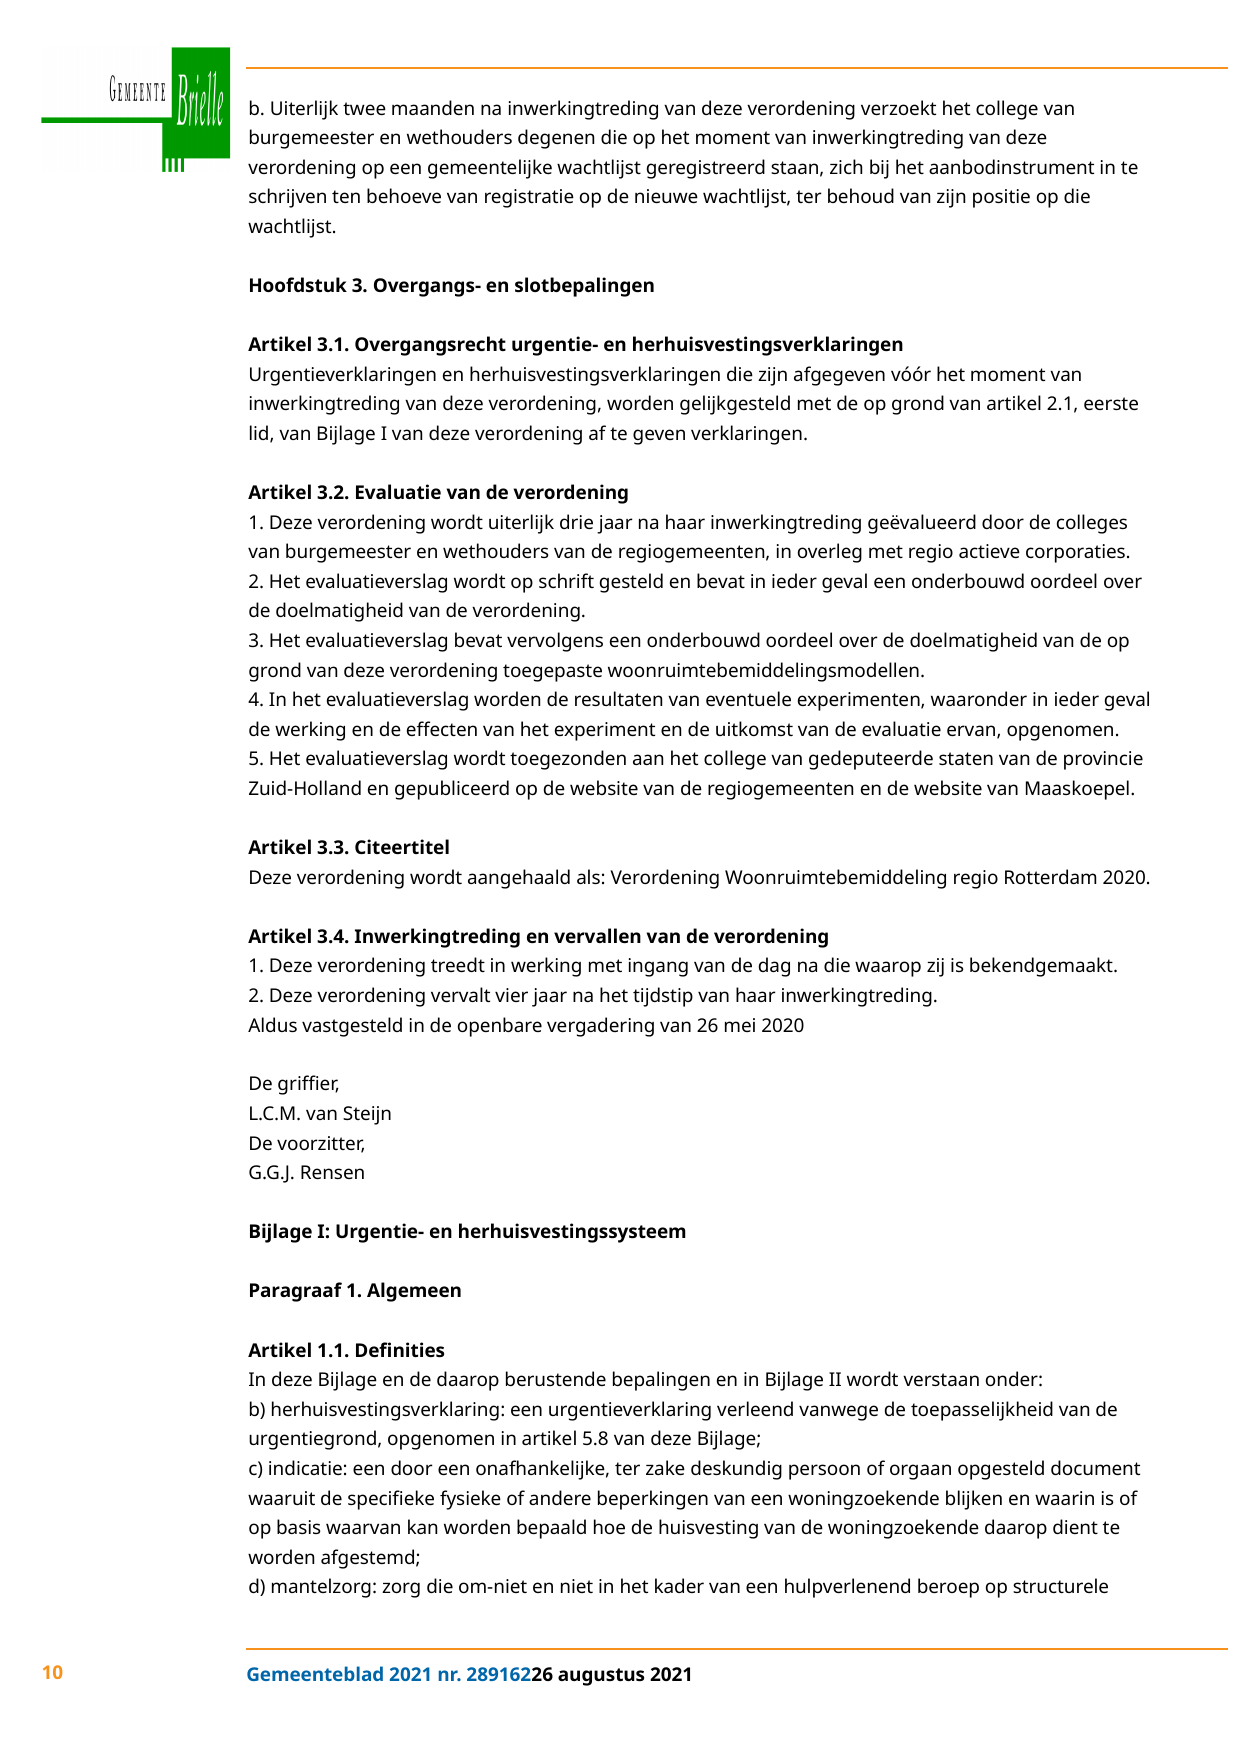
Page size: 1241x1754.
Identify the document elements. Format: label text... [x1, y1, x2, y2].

text b) herhuisvestingsverklaring: een urgentieverklaring verleend vanwege de toepasselijkheid van de urgentiegrond, opgenomen in artikel 5.8 van deze Bijlage; [248, 1396, 1152, 1451]
text Deze verordening wordt aangehaald als: Verordening Woonruimtebemiddeling regio Rotterdam 2020. [248, 864, 1152, 890]
text 4. In het evaluatieverslag worden de resultaten van eventuele experimenten, waaronder in ieder geval de werking en de effecten van het experiment en de uitkomst van de evaluatie ervan, opgenomen. [248, 686, 1152, 742]
text Artikel 3.3. Citeertitel [248, 834, 1152, 860]
text G.G.J. Rensen [248, 1159, 1152, 1185]
text 1. Deze verordening wordt uiterlijk drie jaar na haar inwerkingtreding geëvalueerd door de colleges van burgemeester en wethouders van de regiogemeenten, in overleg met regio actieve corporaties. [248, 509, 1152, 564]
text De voorzitter, [248, 1130, 1152, 1155]
text Hoofdstuk 3. Overgangs- en slotbepalingen [248, 272, 1152, 298]
text b. Uiterlijk twee maanden na inwerkingtreding van deze verordening verzoekt het college van burgemeester en wethouders degenen die op het moment van inwerkingtreding van deze verordening op een gemeentelijke wachtlijst geregistreerd staan, zich bij het aanbodinstrument in te schrijven ten behoeve van registratie op de nieuwe wachtlijst, ter behoud van zijn positie op die wachtlijst. [248, 95, 1152, 239]
text In deze Bijlage en de daarop berustende bepalingen en in Bijlage II wordt verstaan onder: [248, 1366, 1152, 1392]
table_header [700, 1042, 1152, 1067]
picture [41, 47, 231, 172]
text 2. Deze verordening vervalt vier jaar na het tijdstip van haar inwerkingtreding. [248, 982, 1152, 1008]
text De griffier, [248, 1071, 1152, 1096]
text Paragraaf 1. Algemeen [248, 1278, 1152, 1303]
text Artikel 3.1. Overgangsrecht urgentie- en herhuisvestingsverklaringen [248, 331, 1152, 357]
text Artikel 1.1. Definities [248, 1337, 1152, 1362]
text 2. Het evaluatieverslag wordt op schrift gesteld en bevat in ieder geval een onderbouwd oordeel over de doelmatigheid van de verordening. [248, 568, 1152, 623]
text L.C.M. van Steijn [248, 1100, 1152, 1126]
text Urgentieverklaringen en herhuisvestingsverklaringen die zijn afgegeven vóór het moment van inwerkingtreding van deze verordening, worden gelijkgesteld met de op grond van artikel 2.1, eerste lid, van Bijlage I van deze verordening af te geven verklaringen. [248, 361, 1152, 446]
text 3. Het evaluatieverslag bevat vervolgens een onderbouwd oordeel over de doelmatigheid van de op grond van deze verordening toegepaste woonruimtebemiddelingsmodellen. [248, 627, 1152, 683]
text Artikel 3.4. Inwerkingtreding en vervallen van de verordening [248, 923, 1152, 949]
text Aldus vastgesteld in de openbare vergadering van 26 mei 2020 [248, 1012, 1152, 1038]
text Bijlage I: Urgentie- en herhuisvestingssysteem [248, 1218, 1152, 1244]
text 1. Deze verordening treedt in werking met ingang van de dag na die waarop zij is bekendgemaakt. [248, 953, 1152, 978]
text c) indicatie: een door een onafhankelijke, ter zake deskundig persoon of orgaan opgesteld document waaruit de specifieke fysieke of andere beperkingen van een woningzoekende blijken en waarin is of op basis waarvan kan worden bepaald hoe de huisvesting van de woningzoekende daarop dient te worden afgestemd; [248, 1455, 1152, 1569]
text d) mantelzorg: zorg die om-niet en niet in het kader van een hulpverlenend beroep op structurele [248, 1573, 1152, 1599]
text 5. Het evaluatieverslag wordt toegezonden aan het college van gedeputeerde staten van de provincie Zuid-Holland en gepubliceerd op de website van de regiogemeenten en de website van Maaskoepel. [248, 746, 1152, 801]
text Artikel 3.2. Evaluatie van de verordening [248, 479, 1152, 505]
table_header [248, 1042, 700, 1067]
